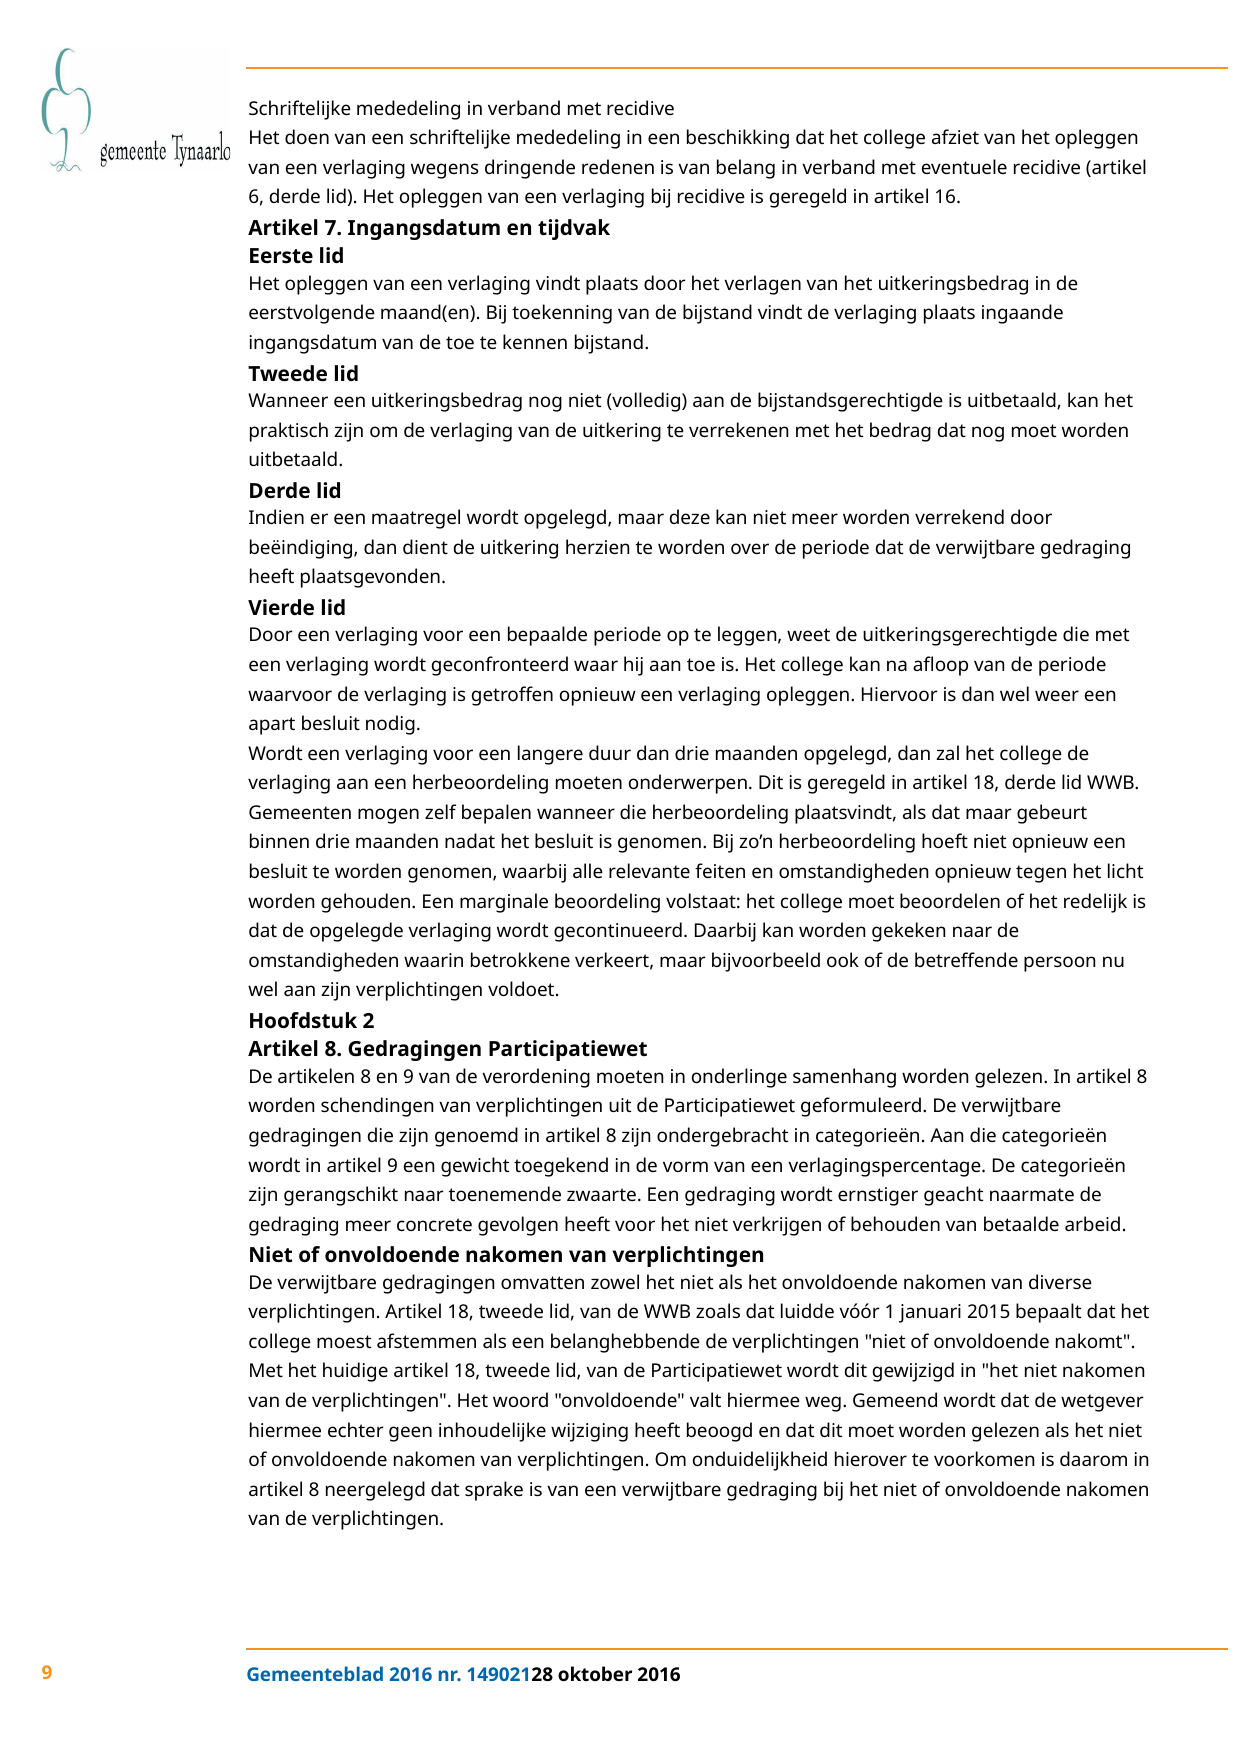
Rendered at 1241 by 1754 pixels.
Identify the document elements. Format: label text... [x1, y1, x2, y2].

text De verwijtbare gedragingen omvatten zowel het niet als het onvoldoende nakomen van diverse verplichtingen. Artikel 18, tweede lid, van de WWB zoals dat luidde vóór 1 januari 2015 bepaalt dat het college moest afstemmen als een belanghebbende de verplichtingen "niet of onvoldoende nakomt". Met het huidige artikel 18, tweede lid, van de Participatiewet wordt dit gewijzigd in "het niet nakomen van de verplichtingen". Het woord "onvoldoende" valt hiermee weg. Gemeend wordt dat de wetgever hiermee echter geen inhoudelijke wijziging heeft beoogd en dat dit moet worden gelezen als het niet of onvoldoende nakomen van verplichtingen. Om onduidelijkheid hierover te voorkomen is daarom in artikel 8 neergelegd dat sprake is van een verwijtbare gedraging bij het niet of onvoldoende nakomen van de verplichtingen. [248, 1269, 1152, 1531]
text Schriftelijke mededeling in verband met recidive [248, 95, 1152, 121]
text Het opleggen van een verlaging vindt plaats door het verlagen van het uitkeringsbedrag in de eerstvolgende maand(en). Bij toekenning van de bijstand vindt de verlaging plaats ingaande ingangsdatum van de toe te kennen bijstand. [248, 270, 1152, 355]
text Tweede lid [248, 359, 1152, 387]
text Niet of onvoldoende nakomen van verplichtingen [248, 1241, 1152, 1269]
text De artikelen 8 en 9 van de verordening moeten in onderlinge samenhang worden gelezen. In artikel 8 worden schendingen van verplichtingen uit de Participatiewet geformuleerd. De verwijtbare gedragingen die zijn genoemd in artikel 8 zijn ondergebracht in categorieën. Aan die categorieën wordt in artikel 9 een gewicht toegekend in de vorm van een verlagingspercentage. De categorieën zijn gerangschikt naar toenemende zwaarte. Een gedraging wordt ernstiger geacht naarmate de gedraging meer concrete gevolgen heeft voor het niet verkrijgen of behouden van betaalde arbeid. [248, 1063, 1152, 1237]
picture [41, 47, 231, 172]
text Hoofdstuk 2 [248, 1006, 1152, 1034]
text Wanneer een uitkeringsbedrag nog niet (volledig) aan de bijstandsgerechtigde is uitbetaald, kan het praktisch zijn om de verlaging van de uitkering te verrekenen met het bedrag dat nog moet worden uitbetaald. [248, 387, 1152, 472]
text Door een verlaging voor een bepaalde periode op te leggen, weet de uitkeringsgerechtigde die met een verlaging wordt geconfronteerd waar hij aan toe is. Het college kan na afloop van de periode waarvoor de verlaging is getroffen opnieuw een verlaging opleggen. Hiervoor is dan wel weer een apart besluit nodig. [248, 622, 1152, 736]
text Het doen van een schriftelijke mededeling in een beschikking dat het college afziet van het opleggen van een verlaging wegens dringende redenen is van belang in verband met eventuele recidive (artikel 6, derde lid). Het opleggen van een verlaging bij recidive is geregeld in artikel 16. [248, 124, 1152, 209]
text Artikel 8. Gedragingen Participatiewet [248, 1034, 1152, 1063]
text Vierde lid [248, 593, 1152, 622]
text Indien er een maatregel wordt opgelegd, maar deze kan niet meer worden verrekend door beëindiging, dan dient de uitkering herzien te worden over de periode dat de verwijtbare gedraging heeft plaatsgevonden. [248, 504, 1152, 589]
text Eerste lid [248, 242, 1152, 270]
text Artikel 7. Ingangsdatum en tijdvak [248, 213, 1152, 242]
text Gemeenten mogen zelf bepalen wanneer die herbeoordeling plaatsvindt, als dat maar gebeurt binnen drie maanden nadat het besluit is genomen. Bij zo’n herbeoordeling hoeft niet opnieuw een besluit te worden genomen, waarbij alle relevante feiten en omstandigheden opnieuw tegen het licht worden gehouden. Een marginale beoordeling volstaat: het college moet beoordelen of het redelijk is dat de opgelegde verlaging wordt gecontinueerd. Daarbij kan worden gekeken naar de omstandigheden waarin betrokkene verkeert, maar bijvoorbeeld ook of de betreffende persoon nu wel aan zijn verplichtingen voldoet. [248, 799, 1152, 1002]
text Derde lid [248, 476, 1152, 504]
text Wordt een verlaging voor een langere duur dan drie maanden opgelegd, dan zal het college de verlaging aan een herbeoordeling moeten onderwerpen. Dit is geregeld in artikel 18, derde lid WWB. [248, 740, 1152, 795]
